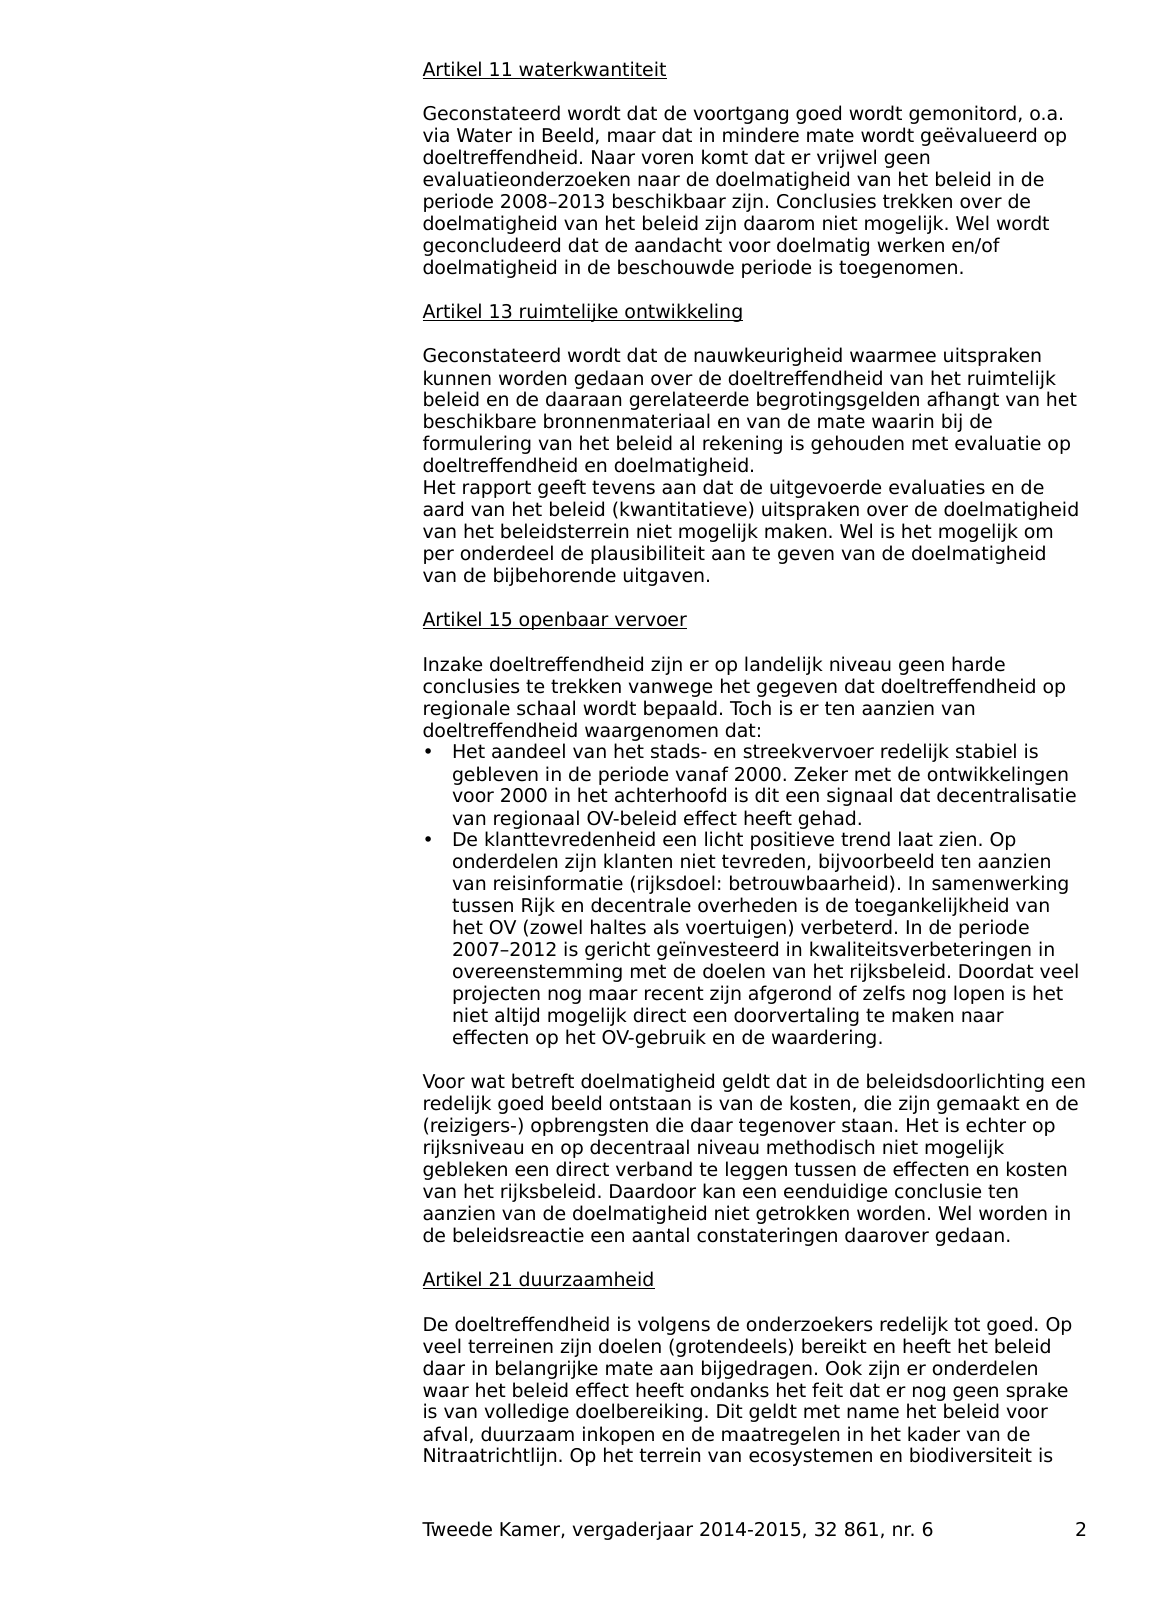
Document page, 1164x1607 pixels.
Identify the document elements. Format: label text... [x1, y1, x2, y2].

text Geconstateerd wordt dat de voortgang goed wordt gemonitord, o.a. via Water in Beeld, maar dat in mindere mate wordt geëvalueerd op doeltreffendheid. Naar voren komt dat er vrijwel geen evaluatieonderzoeken naar de doelmatigheid van het beleid in de periode 2008–2013 beschikbaar zijn. Conclusies trekken over de doelmatigheid van het beleid zijn daarom niet mogelijk. Wel wordt geconcludeerd dat de aandacht voor doelmatig werken en/of doelmatigheid in de beschouwde periode is toegenomen. [422, 103, 1087, 279]
text • De klanttevredenheid een licht positieve trend laat zien. Op onderdelen zijn klanten niet tevreden, bijvoorbeeld ten aanzien van reisinformatie (rijksdoel: betrouwbaarheid). In samenwerking tussen Rijk en decentrale overheden is de toegankelijkheid van het OV (zowel haltes als voertuigen) verbeterd. In de periode 2007–2012 is gericht geïnvesteerd in kwaliteitsverbeteringen in overeenstemming met de doelen van het rijksbeleid. Doordat veel projecten nog maar recent zijn afgerond of zelfs nog lopen is het niet altijd mogelijk direct een doorvertaling te maken naar effecten op het OV-gebruik en de waardering. [422, 829, 1087, 1049]
subtitle Artikel 15 openbaar vervoer [422, 609, 1087, 631]
subtitle Artikel 13 ruimtelijke ontwikkeling [422, 301, 1087, 323]
text Geconstateerd wordt dat de nauwkeurigheid waarmee uitspraken kunnen worden gedaan over de doeltreffendheid van het ruimtelijk beleid en de daaraan gerelateerde begrotingsgelden afhangt van het beschikbare bronnenmateriaal en van de mate waarin bij de formulering van het beleid al rekening is gehouden met evaluatie op doeltreffendheid en doelmatigheid. [422, 345, 1087, 477]
text De doeltreffendheid is volgens de onderzoekers redelijk tot goed. Op veel terreinen zijn doelen (grotendeels) bereikt en heeft het beleid daar in belangrijke mate aan bijgedragen. Ook zijn er onderdelen waar het beleid effect heeft ondanks het feit dat er nog geen sprake is van volledige doelbereiking. Dit geldt met name het beleid voor afval, duurzaam inkopen en de maatregelen in het kader van de Nitraatrichtlijn. Op het terrein van ecosystemen en biodiversiteit is [422, 1313, 1087, 1467]
text Voor wat betreft doelmatigheid geldt dat in de beleidsdoorlichting een redelijk goed beeld ontstaan is van de kosten, die zijn gemaakt en de (reizigers-) opbrengsten die daar tegenover staan. Het is echter op rijksniveau en op decentraal niveau methodisch niet mogelijk gebleken een direct verband te leggen tussen de effecten en kosten van het rijksbeleid. Daardoor kan een eenduidige conclusie ten aanzien van de doelmatigheid niet getrokken worden. Wel worden in de beleidsreactie een aantal constateringen daarover gedaan. [422, 1071, 1087, 1247]
text Het rapport geeft tevens aan dat de uitgevoerde evaluaties en de aard van het beleid (kwantitatieve) uitspraken over de doelmatigheid van het beleidsterrein niet mogelijk maken. Wel is het mogelijk om per onderdeel de plausibiliteit aan te geven van de doelmatigheid van de bijbehorende uitgaven. [422, 477, 1087, 587]
subtitle Artikel 11 waterkwantiteit [422, 59, 1087, 81]
text Inzake doeltreffendheid zijn er op landelijk niveau geen harde conclusies te trekken vanwege het gegeven dat doeltreffendheid op regionale schaal wordt bepaald. Toch is er ten aanzien van doeltreffendheid waargenomen dat: [422, 653, 1087, 741]
text • Het aandeel van het stads- en streekvervoer redelijk stabiel is gebleven in de periode vanaf 2000. Zeker met de ontwikkelingen voor 2000 in het achterhoofd is dit een signaal dat decentralisatie van regionaal OV-beleid effect heeft gehad. [422, 741, 1087, 829]
subtitle Artikel 21 duurzaamheid [422, 1269, 1087, 1291]
